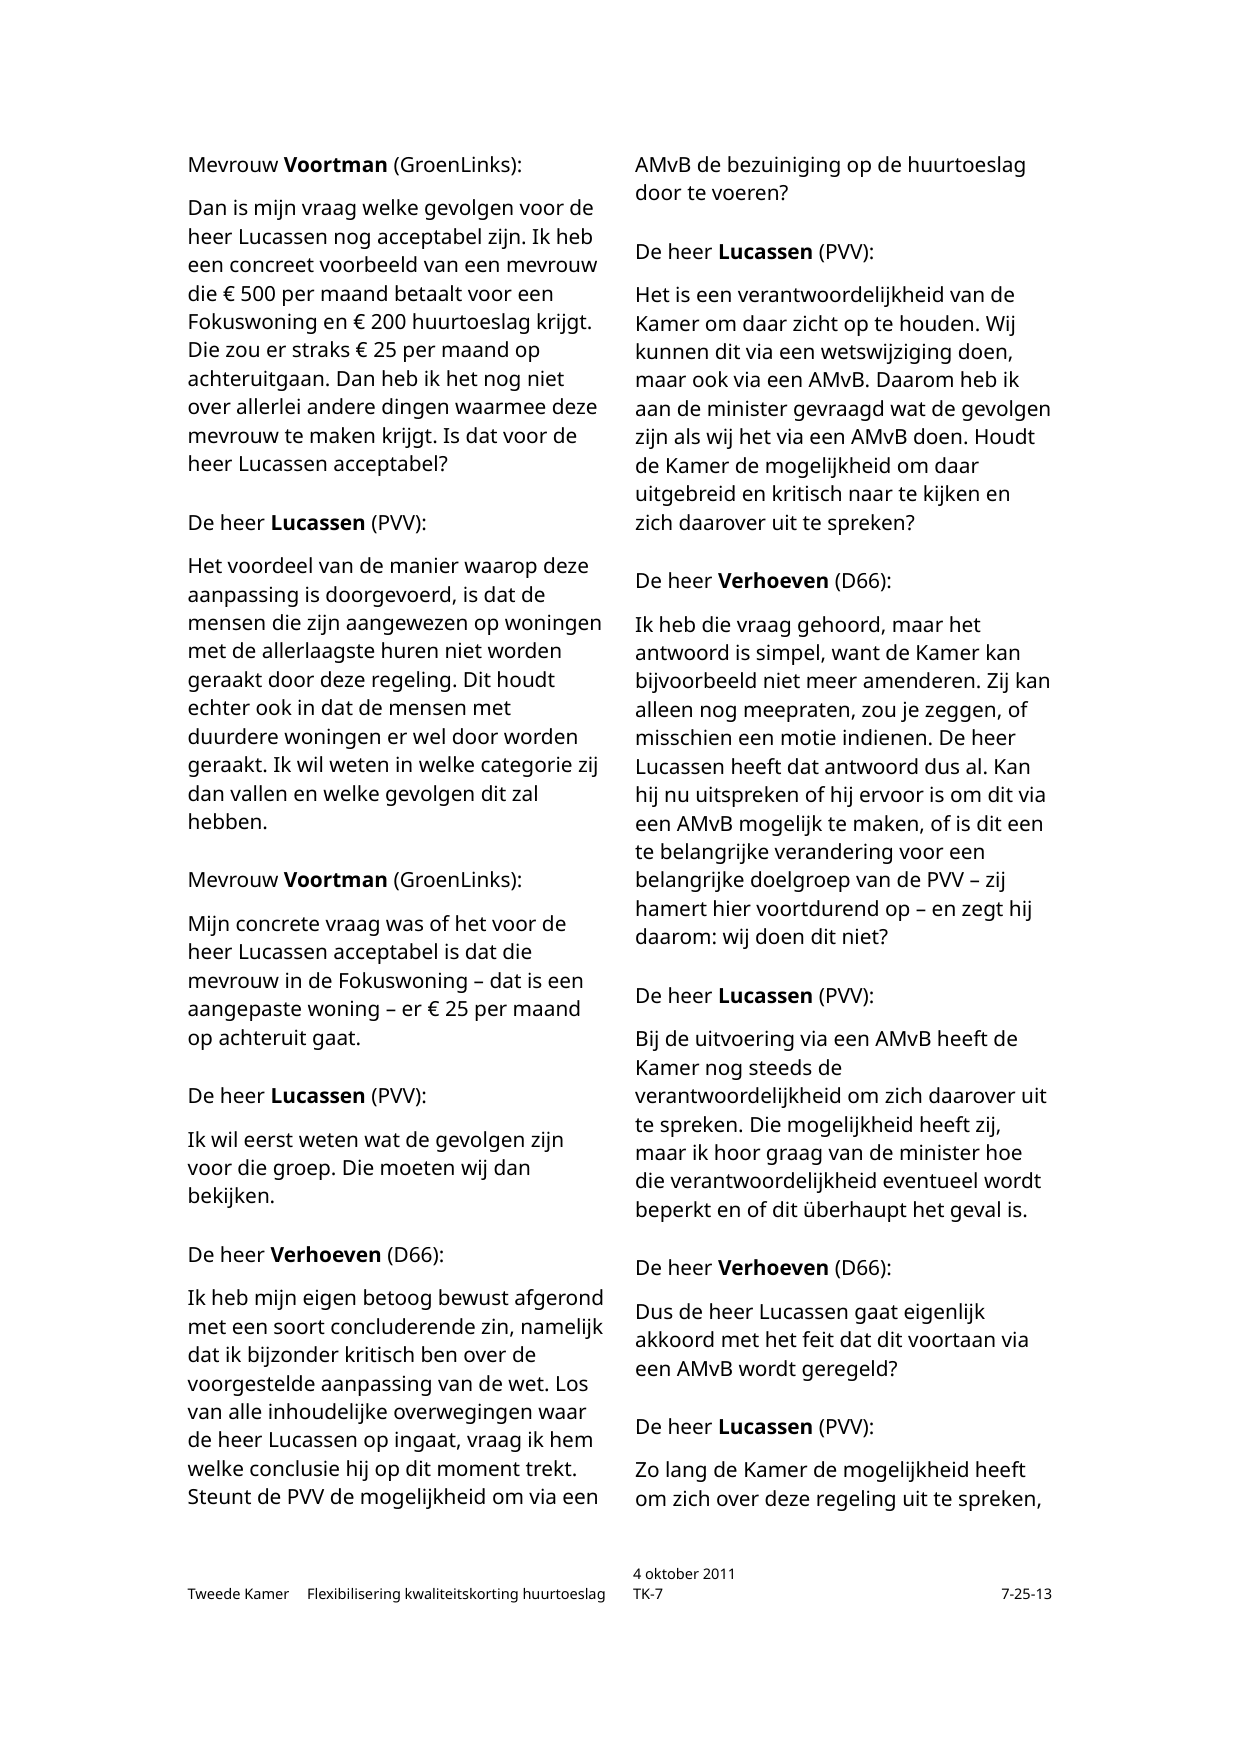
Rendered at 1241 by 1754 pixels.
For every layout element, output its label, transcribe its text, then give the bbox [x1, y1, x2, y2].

text Ik heb mijn eigen betoog bewust afgerond met een soort concluderende zin, namelijk dat ik bijzonder kritisch ben over de voorgestelde aanpassing van de wet. Los van alle inhoudelijke overwegingen waar de heer Lucassen op ingaat, vraag ik hem welke conclusie hij op dit moment trekt. Steunt de PVV de mogelijkheid om via een [187, 1283, 605, 1511]
text De heer Lucassen (PVV): [187, 508, 605, 536]
text Het voordeel van de manier waarop deze aanpassing is doorgevoerd, is dat de mensen die zijn aangewezen op woningen met de allerlaagste huren niet worden geraakt door deze regeling. Dit houdt echter ook in dat de mensen met duurdere woningen er wel door worden geraakt. Ik wil weten in welke categorie zij dan vallen en welke gevolgen dit zal hebben. [187, 551, 605, 836]
text Mijn concrete vraag was of het voor de heer Lucassen acceptabel is dat die mevrouw in de Fokuswoning – dat is een aangepaste woning – er € 25 per maand op achteruit gaat. [187, 909, 605, 1051]
text Dan is mijn vraag welke gevolgen voor de heer Lucassen nog acceptabel zijn. Ik heb een concreet voorbeeld van een mevrouw die € 500 per maand betaalt voor een Fokuswoning en € 200 huurtoeslag krijgt. Die zou er straks € 25 per maand op achteruitgaan. Dan heb ik het nog niet over allerlei andere dingen waarmee deze mevrouw te maken krijgt. Is dat voor de heer Lucassen acceptabel? [187, 193, 605, 478]
text De heer Verhoeven (D66): [635, 1253, 1053, 1282]
text Mevrouw Voortman (GroenLinks): [187, 866, 605, 894]
text De heer Verhoeven (D66): [187, 1240, 605, 1268]
text Mevrouw Voortman (GroenLinks): [187, 150, 605, 178]
text Dus de heer Lucassen gaat eigenlijk akkoord met het feit dat dit voortaan via een AMvB wordt geregeld? [635, 1297, 1053, 1382]
text Bij de uitvoering via een AMvB heeft de Kamer nog steeds de verantwoordelijkheid om zich daarover uit te spreken. Die mogelijkheid heeft zij, maar ik hoor graag van de minister hoe die verantwoordelijkheid eventueel wordt beperkt en of dit überhaupt het geval is. [635, 1024, 1053, 1223]
text De heer Lucassen (PVV): [635, 237, 1053, 265]
text De heer Lucassen (PVV): [635, 1412, 1053, 1441]
text De heer Lucassen (PVV): [187, 1081, 605, 1110]
text Zo lang de Kamer de mogelijkheid heeft om zich over deze regeling uit te spreken, [635, 1456, 1053, 1512]
text De heer Lucassen (PVV): [635, 981, 1053, 1009]
text De heer Verhoeven (D66): [635, 566, 1053, 595]
text Ik heb die vraag gehoord, maar het antwoord is simpel, want de Kamer kan bijvoorbeeld niet meer amenderen. Zij kan alleen nog meepraten, zou je zeggen, of misschien een motie indienen. De heer Lucassen heeft dat antwoord dus al. Kan hij nu uitspreken of hij ervoor is om dit via een AMvB mogelijk te maken, of is dit een te belangrijke verandering voor een belangrijke doelgroep van de PVV – zij hamert hier voortdurend op – en zegt hij daarom: wij doen dit niet? [635, 610, 1053, 951]
text Ik wil eerst weten wat de gevolgen zijn voor die groep. Die moeten wij dan bekijken. [187, 1125, 605, 1210]
text AMvB de bezuiniging op de huurtoeslag door te voeren? [635, 150, 1053, 207]
text Het is een verantwoordelijkheid van de Kamer om daar zicht op te houden. Wij kunnen dit via een wetswijziging doen, maar ook via een AMvB. Daarom heb ik aan de minister gevraagd wat de gevolgen zijn als wij het via een AMvB doen. Houdt de Kamer de mogelijkheid om daar uitgebreid en kritisch naar te kijken en zich daarover uit te spreken? [635, 280, 1053, 536]
